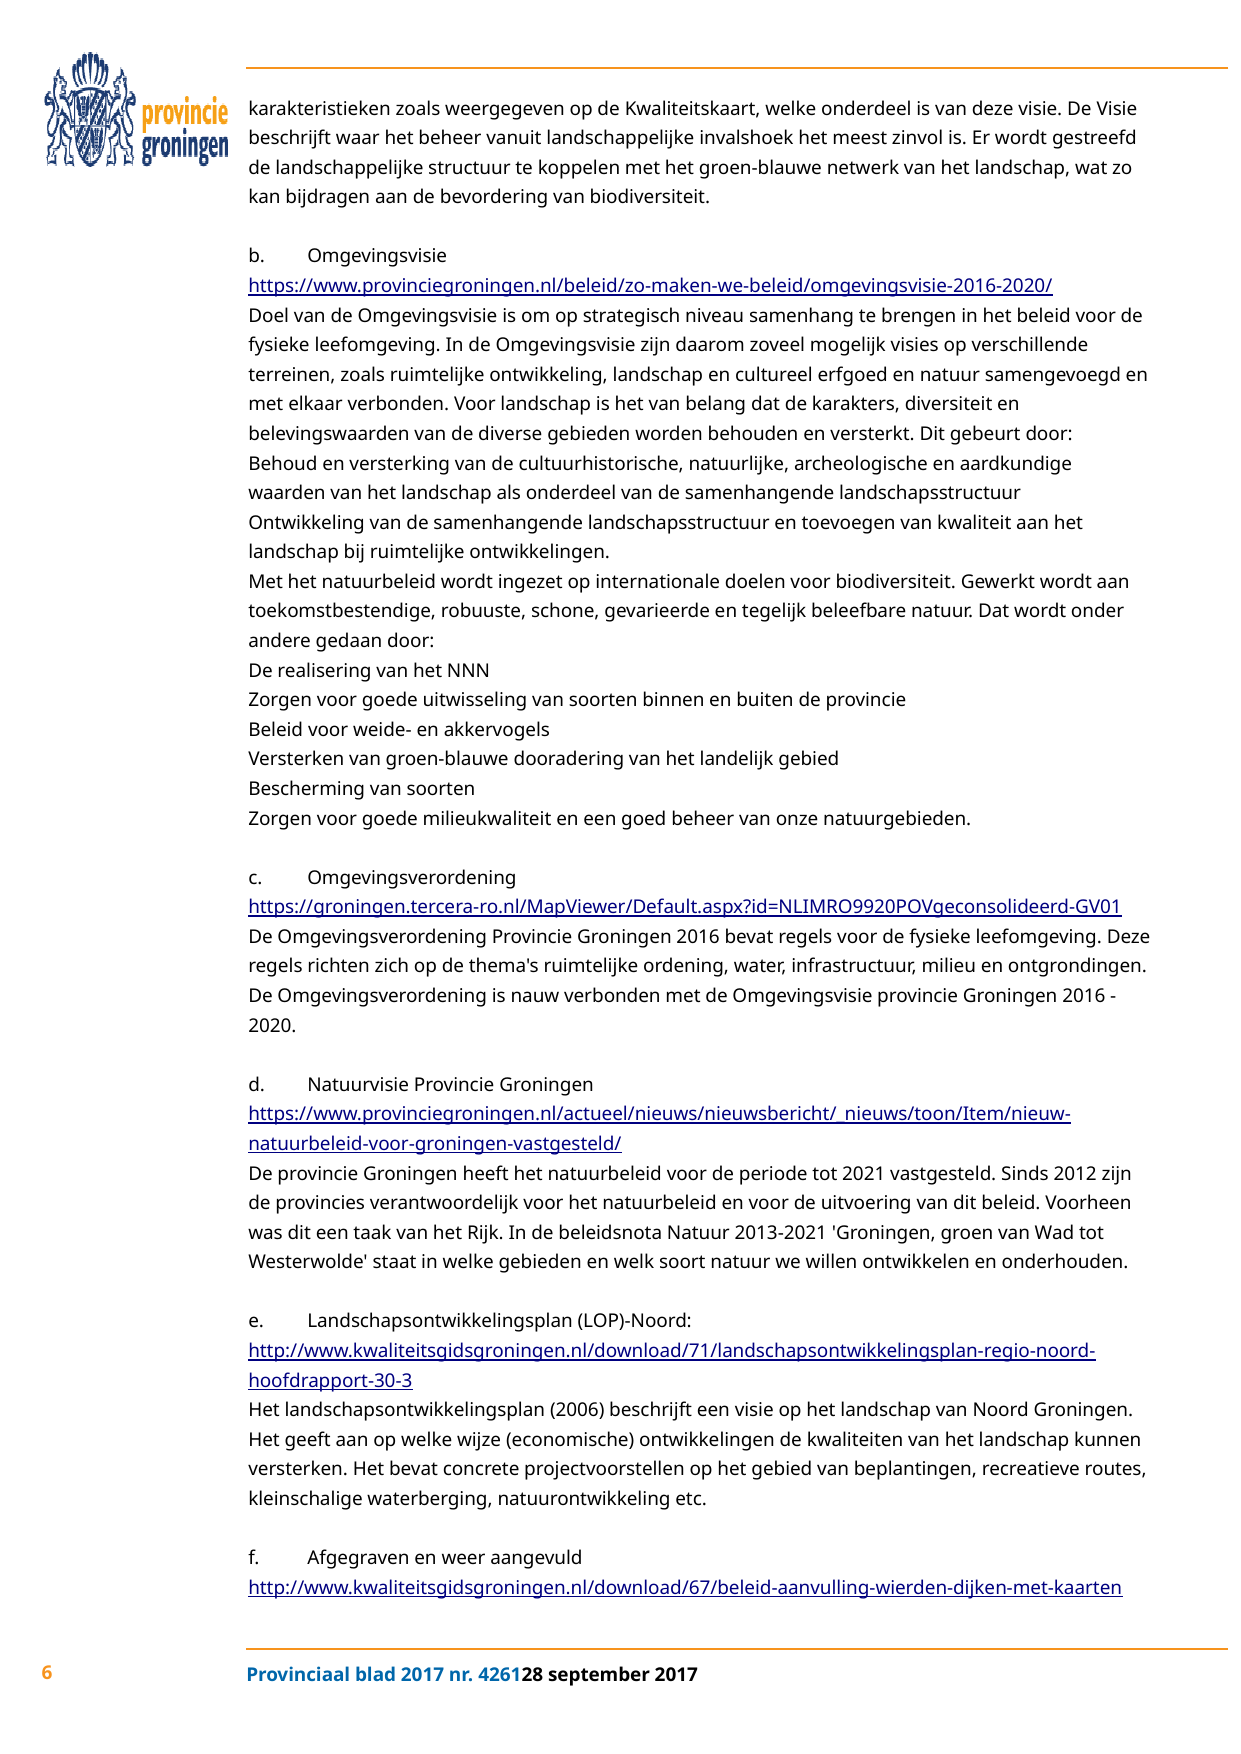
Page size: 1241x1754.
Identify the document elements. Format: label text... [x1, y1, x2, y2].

text De provincie Groningen heeft het natuurbeleid voor de periode tot 2021 vastgesteld. Sinds 2012 zijn de provincies verantwoordelijk voor het natuurbeleid en voor de uitvoering van dit beleid. Voorheen was dit een taak van het Rijk. In de beleidsnota Natuur 2013-2021 'Groningen, groen van Wad tot Westerwolde' staat in welke gebieden en welk soort natuur we willen ontwikkelen en onderhouden. [248, 1160, 1152, 1274]
text http://www.kwaliteitsgidsgroningen.nl/download/71/landschapsontwikkelingsplan-regio-noord-hoofdrapport-30-3 [248, 1337, 1152, 1393]
text Met het natuurbeleid wordt ingezet op internationale doelen voor biodiversiteit. Gewerkt wordt aan toekomstbestendige, robuuste, schone, gevarieerde en tegelijk beleefbare natuur. Dat wordt onder andere gedaan door: [248, 568, 1152, 653]
list Afgegraven en weer aangevuld [248, 1544, 1152, 1570]
text Behoud en versterking van de cultuurhistorische, natuurlijke, archeologische en aardkundige waarden van het landschap als onderdeel van de samenhangende landschapsstructuur [248, 450, 1152, 505]
list Omgevingsvisie [248, 243, 1152, 268]
text Versterken van groen-blauwe dooradering van het landelijk gebied [248, 746, 1152, 771]
list Natuurvisie Provincie Groningen [248, 1071, 1152, 1097]
text Doel van de Omgevingsvisie is om op strategisch niveau samenhang te brengen in het beleid voor de fysieke leefomgeving. In de Omgevingsvisie zijn daarom zoveel mogelijk visies op verschillende terreinen, zoals ruimtelijke ontwikkeling, landschap en cultureel erfgoed en natuur samengevoegd en met elkaar verbonden. Voor landschap is het van belang dat de karakters, diversiteit en belevingswaarden van de diverse gebieden worden behouden en versterkt. Dit gebeurt door: [248, 302, 1152, 446]
text Beleid voor weide- en akkervogels [248, 716, 1152, 742]
text http://www.kwaliteitsgidsgroningen.nl/download/67/beleid-aanvulling-wierden-dijken-met-kaarten [248, 1574, 1152, 1600]
text Zorgen voor goede uitwisseling van soorten binnen en buiten de provincie [248, 686, 1152, 712]
list Omgevingsverordening [248, 864, 1152, 890]
list Landschapsontwikkelingsplan (LOP)-Noord: [248, 1308, 1152, 1333]
picture [41, 47, 231, 172]
text Zorgen voor goede milieukwaliteit en een goed beheer van onze natuurgebieden. [248, 805, 1152, 831]
text https://groningen.tercera-ro.nl/MapViewer/Default.aspx?id=NLIMRO9920POVgeconsolideerd-GV01 [248, 893, 1152, 919]
text Ontwikkeling van de samenhangende landschapsstructuur en toevoegen van kwaliteit aan het landschap bij ruimtelijke ontwikkelingen. [248, 509, 1152, 564]
text https://www.provinciegroningen.nl/actueel/nieuws/nieuwsbericht/_nieuws/toon/Item/nieuw-natuurbeleid-voor-groningen-vastgesteld/ [248, 1101, 1152, 1156]
text De Omgevingsverordening Provincie Groningen 2016 bevat regels voor de fysieke leefomgeving. Deze regels richten zich op de thema's ruimtelijke ordening, water, infrastructuur, milieu en ontgrondingen. De Omgevingsverordening is nauw verbonden met de Omgevingsvisie provincie Groningen 2016 - 2020. [248, 923, 1152, 1038]
text https://www.provinciegroningen.nl/beleid/zo-maken-we-beleid/omgevingsvisie-2016-2020/ [248, 272, 1152, 298]
text Het landschapsontwikkelingsplan (2006) beschrijft een visie op het landschap van Noord Groningen. Het geeft aan op welke wijze (economische) ontwikkelingen de kwaliteiten van het landschap kunnen versterken. Het bevat concrete projectvoorstellen op het gebied van beplantingen, recreatieve routes, kleinschalige waterberging, natuurontwikkeling etc. [248, 1396, 1152, 1511]
text De realisering van het NNN [248, 657, 1152, 683]
text karakteristieken zoals weergegeven op de Kwaliteitskaart, welke onderdeel is van deze visie. De Visie beschrijft waar het beheer vanuit landschappelijke invalshoek het meest zinvol is. Er wordt gestreefd de landschappelijke structuur te koppelen met het groen-blauwe netwerk van het landschap, wat zo kan bijdragen aan de bevordering van biodiversiteit. [248, 95, 1152, 209]
text Bescherming van soorten [248, 775, 1152, 801]
